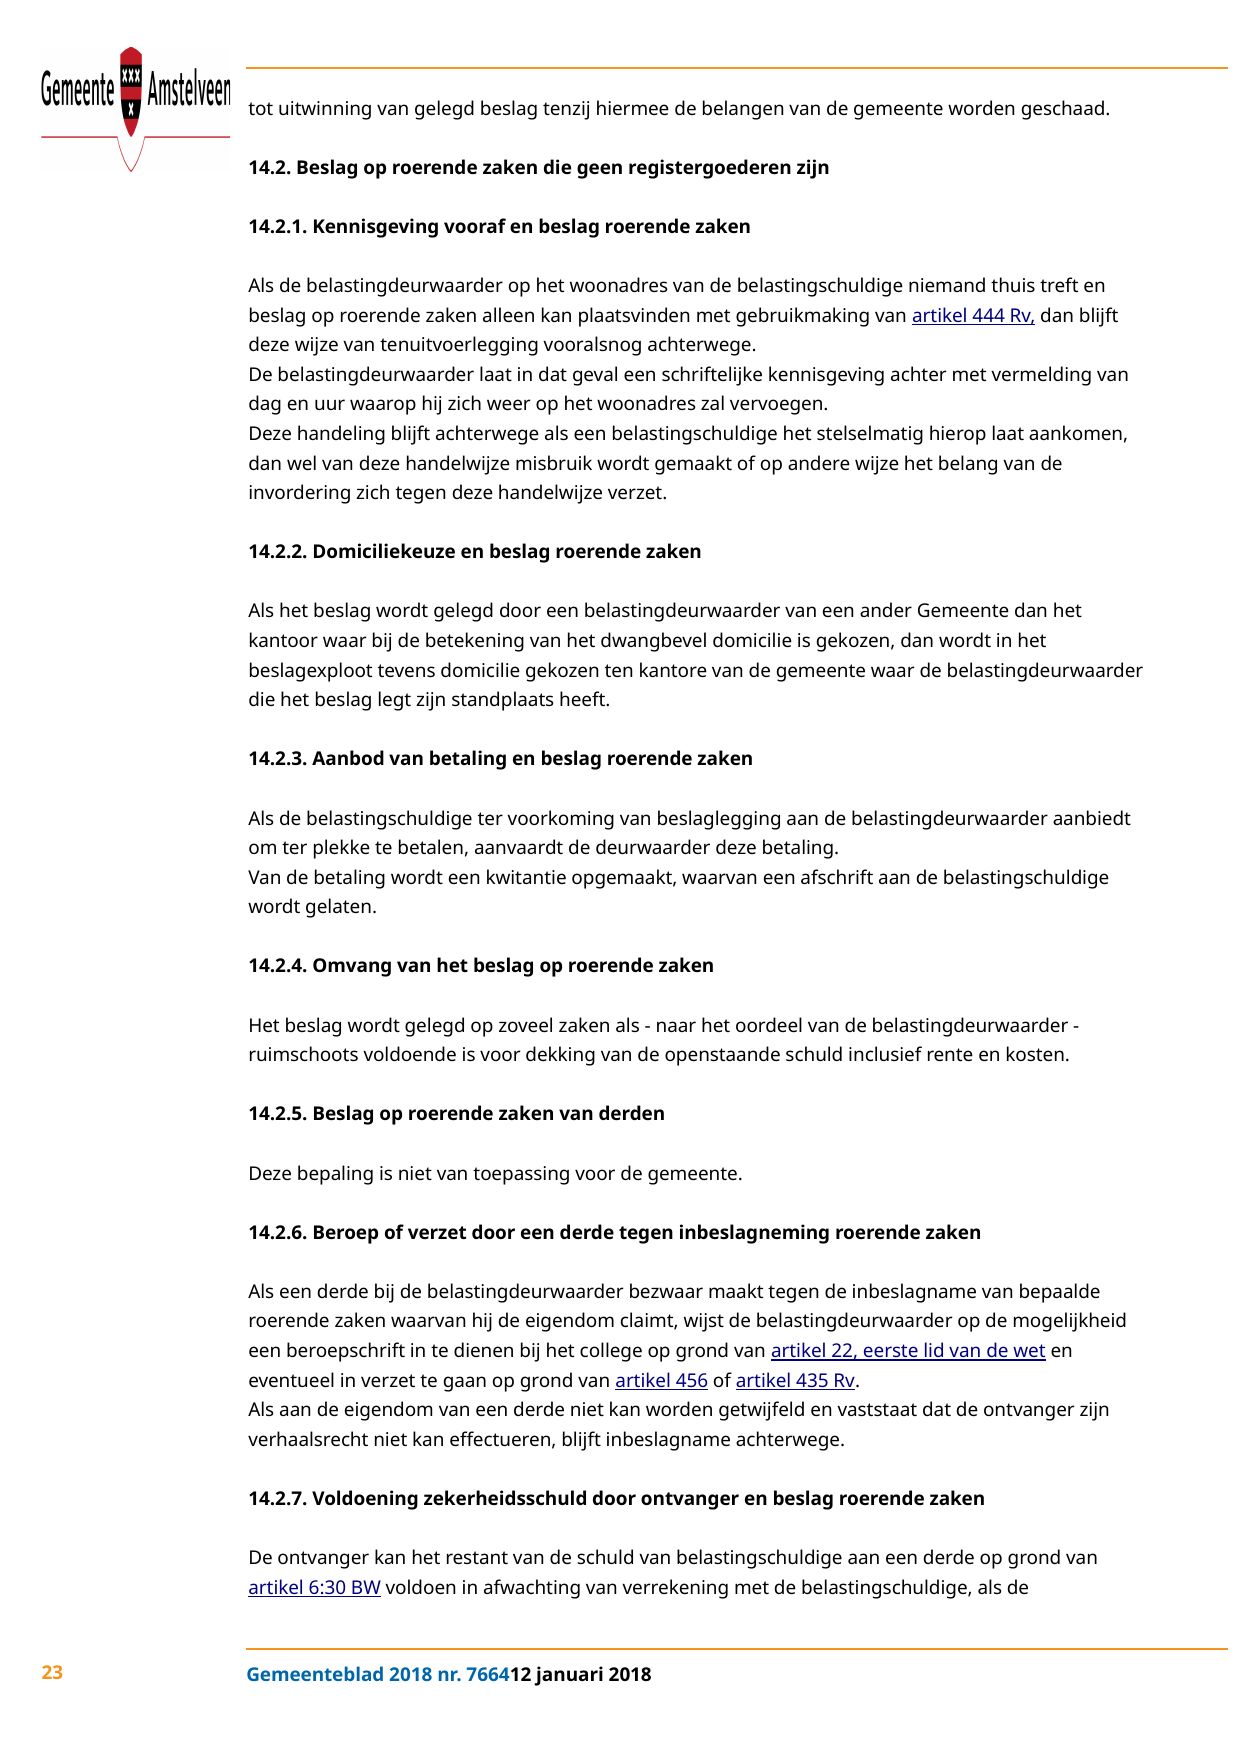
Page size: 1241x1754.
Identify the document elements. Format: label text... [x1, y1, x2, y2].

text 14.2.1. Kennisgeving vooraf en beslag roerende zaken [248, 213, 1152, 239]
text 14.2.6. Beroep of verzet door een derde tegen inbeslagneming roerende zaken [248, 1219, 1152, 1245]
text Als de belastingdeurwaarder op het woonadres van de belastingschuldige niemand thuis treft en beslag op roerende zaken alleen kan plaatsvinden met gebruikmaking van artikel 444 Rv, dan blijft deze wijze van tenuitvoerlegging vooralsnog achterwege. [248, 272, 1152, 357]
text Van de betaling wordt een kwitantie opgemaakt, waarvan een afschrift aan de belastingschuldige wordt gelaten. [248, 864, 1152, 919]
text Als een derde bij de belastingdeurwaarder bezwaar maakt tegen de inbeslagname van bepaalde roerende zaken waarvan hij de eigendom claimt, wijst de belastingdeurwaarder op de mogelijkheid een beroepschrift in te dienen bij het college op grond van artikel 22, eerste lid van de wet en eventueel in verzet te gaan op grond van artikel 456 of artikel 435 Rv. [248, 1278, 1152, 1393]
text 14.2.7. Voldoening zekerheidsschuld door ontvanger en beslag roerende zaken [248, 1485, 1152, 1511]
text Deze bepaling is niet van toepassing voor de gemeente. [248, 1160, 1152, 1186]
text 14.2.5. Beslag op roerende zaken van derden [248, 1101, 1152, 1126]
text De ontvanger kan het restant van de schuld van belastingschuldige aan een derde op grond van artikel 6:30 BW voldoen in afwachting van verrekening met de belastingschuldige, als de [248, 1544, 1152, 1600]
text 14.2. Beslag op roerende zaken die geen registergoederen zijn [248, 154, 1152, 180]
text 14.2.4. Omvang van het beslag op roerende zaken [248, 953, 1152, 978]
text De belastingdeurwaarder laat in dat geval een schriftelijke kennisgeving achter met vermelding van dag en uur waarop hij zich weer op het woonadres zal vervoegen. [248, 361, 1152, 416]
text 14.2.2. Domiciliekeuze en beslag roerende zaken [248, 538, 1152, 564]
picture [41, 47, 231, 172]
text Als het beslag wordt gelegd door een belastingdeurwaarder van een ander Gemeente dan het kantoor waar bij de betekening van het dwangbevel domicilie is gekozen, dan wordt in het beslagexploot tevens domicilie gekozen ten kantore van de gemeente waar de belastingdeurwaarder die het beslag legt zijn standplaats heeft. [248, 598, 1152, 712]
text Als aan de eigendom van een derde niet kan worden getwijfeld en vaststaat dat de ontvanger zijn verhaalsrecht niet kan effectueren, blijft inbeslagname achterwege. [248, 1396, 1152, 1452]
text tot uitwinning van gelegd beslag tenzij hiermee de belangen van de gemeente worden geschaad. [248, 95, 1152, 121]
text Deze handeling blijft achterwege als een belastingschuldige het stelselmatig hierop laat aankomen, dan wel van deze handelwijze misbruik wordt gemaakt of op andere wijze het belang van de invordering zich tegen deze handelwijze verzet. [248, 420, 1152, 505]
text Als de belastingschuldige ter voorkoming van beslaglegging aan de belastingdeurwaarder aanbiedt om ter plekke te betalen, aanvaardt de deurwaarder deze betaling. [248, 805, 1152, 860]
text 14.2.3. Aanbod van betaling en beslag roerende zaken [248, 746, 1152, 771]
text Het beslag wordt gelegd op zoveel zaken als - naar het oordeel van de belastingdeurwaarder - ruimschoots voldoende is voor dekking van de openstaande schuld inclusief rente en kosten. [248, 1012, 1152, 1067]
